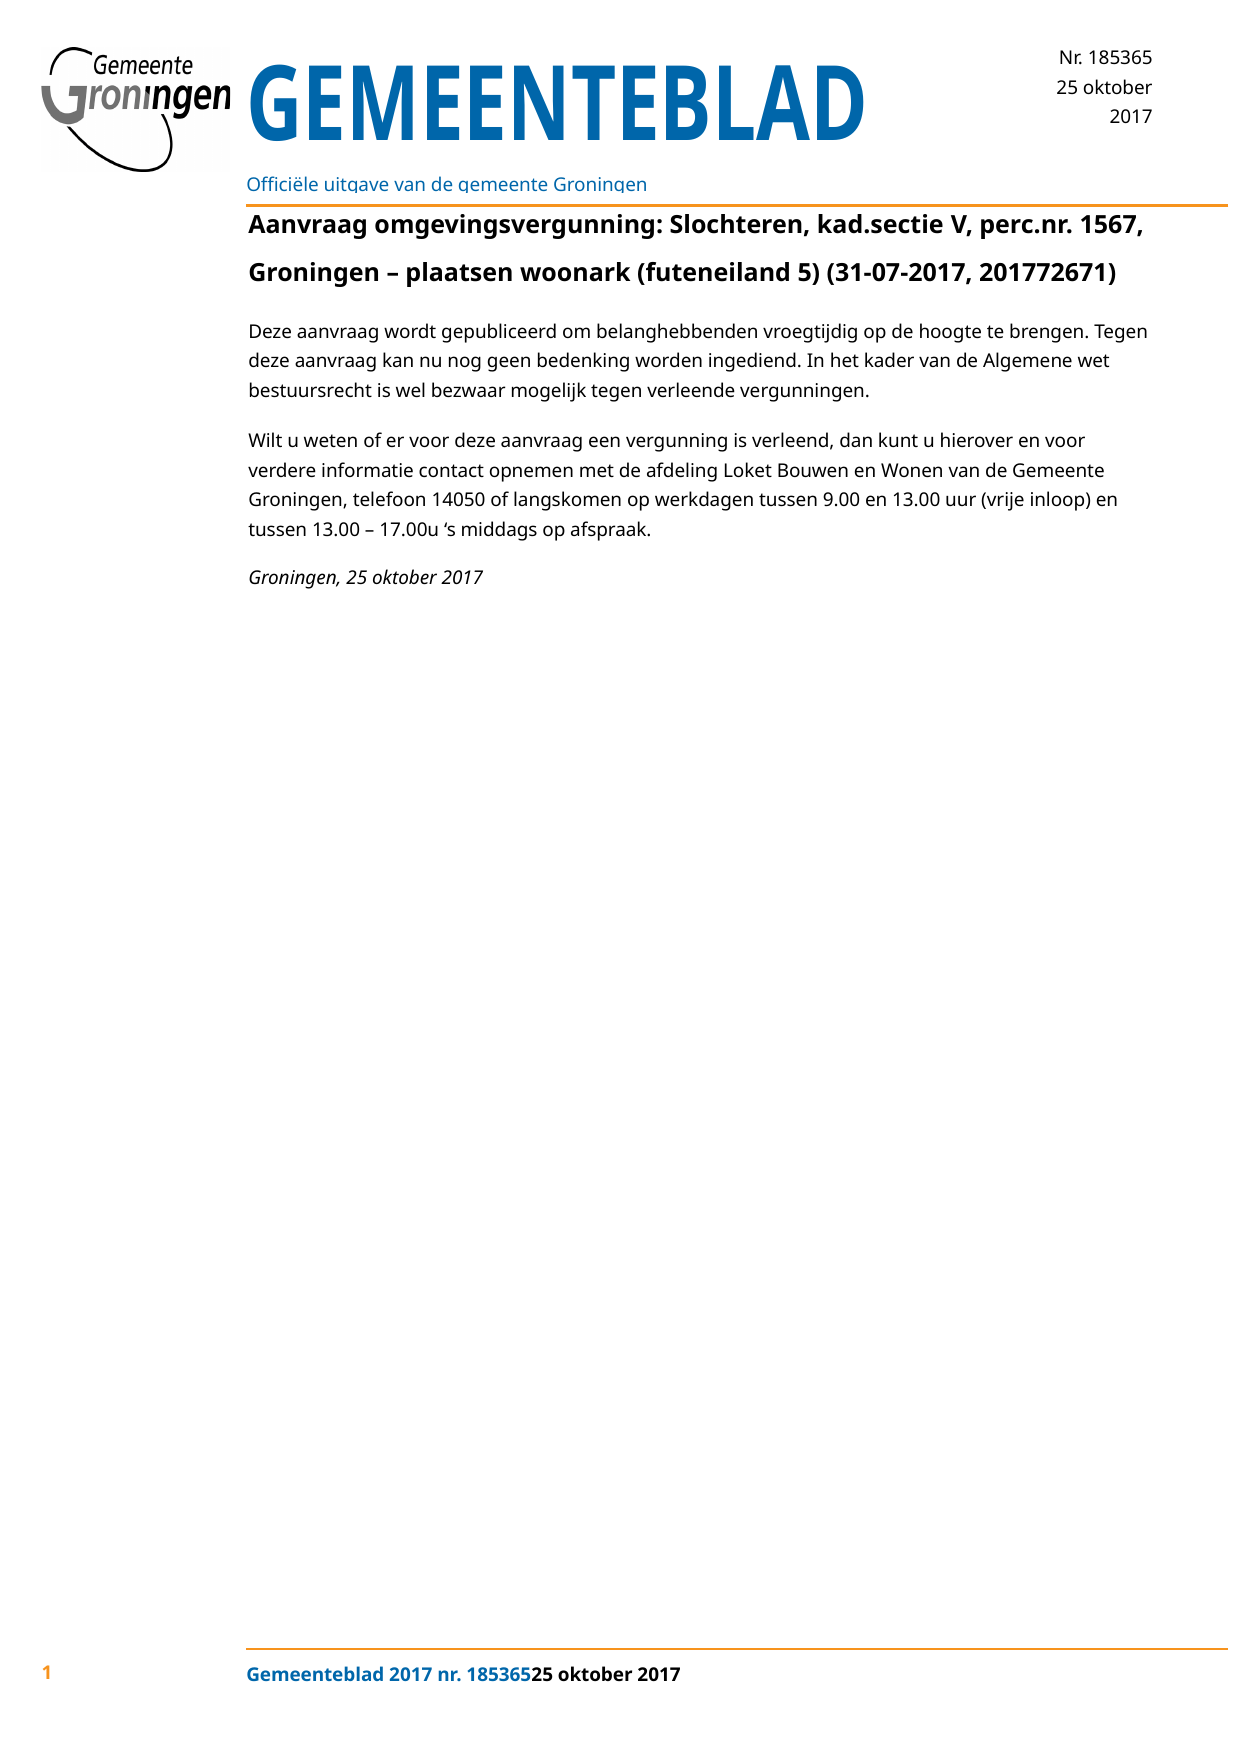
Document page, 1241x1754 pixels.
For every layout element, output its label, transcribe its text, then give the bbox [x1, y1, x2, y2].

text Aanvraag omgevingsvergunning: Slochteren, kad.sectie V, perc.nr. 1567, Groningen – plaatsen woonark (futeneiland 5) (31-07-2017, 201772671) [248, 207, 1152, 288]
picture [41, 47, 231, 172]
text Wilt u weten of er voor deze aanvraag een vergunning is verleend, dan kunt u hierover en voor verdere informatie contact opnemen met de afdeling Loket Bouwen en Wonen van de Gemeente Groningen, telefoon 14050 of langskomen op werkdagen tussen 9.00 en 13.00 uur (vrije inloop) en tussen 13.00 – 17.00u ‘s middags op afspraak. [248, 427, 1152, 542]
text Deze aanvraag wordt gepubliceerd om belanghebbenden vroegtijdig op de hoogte te brengen. Tegen deze aanvraag kan nu nog geen bedenking worden ingediend. In het kader van de Algemene wet bestuursrecht is wel bezwaar mogelijk tegen verleende vergunningen. [248, 318, 1152, 403]
text Groningen, 25 oktober 2017 [248, 564, 1152, 590]
